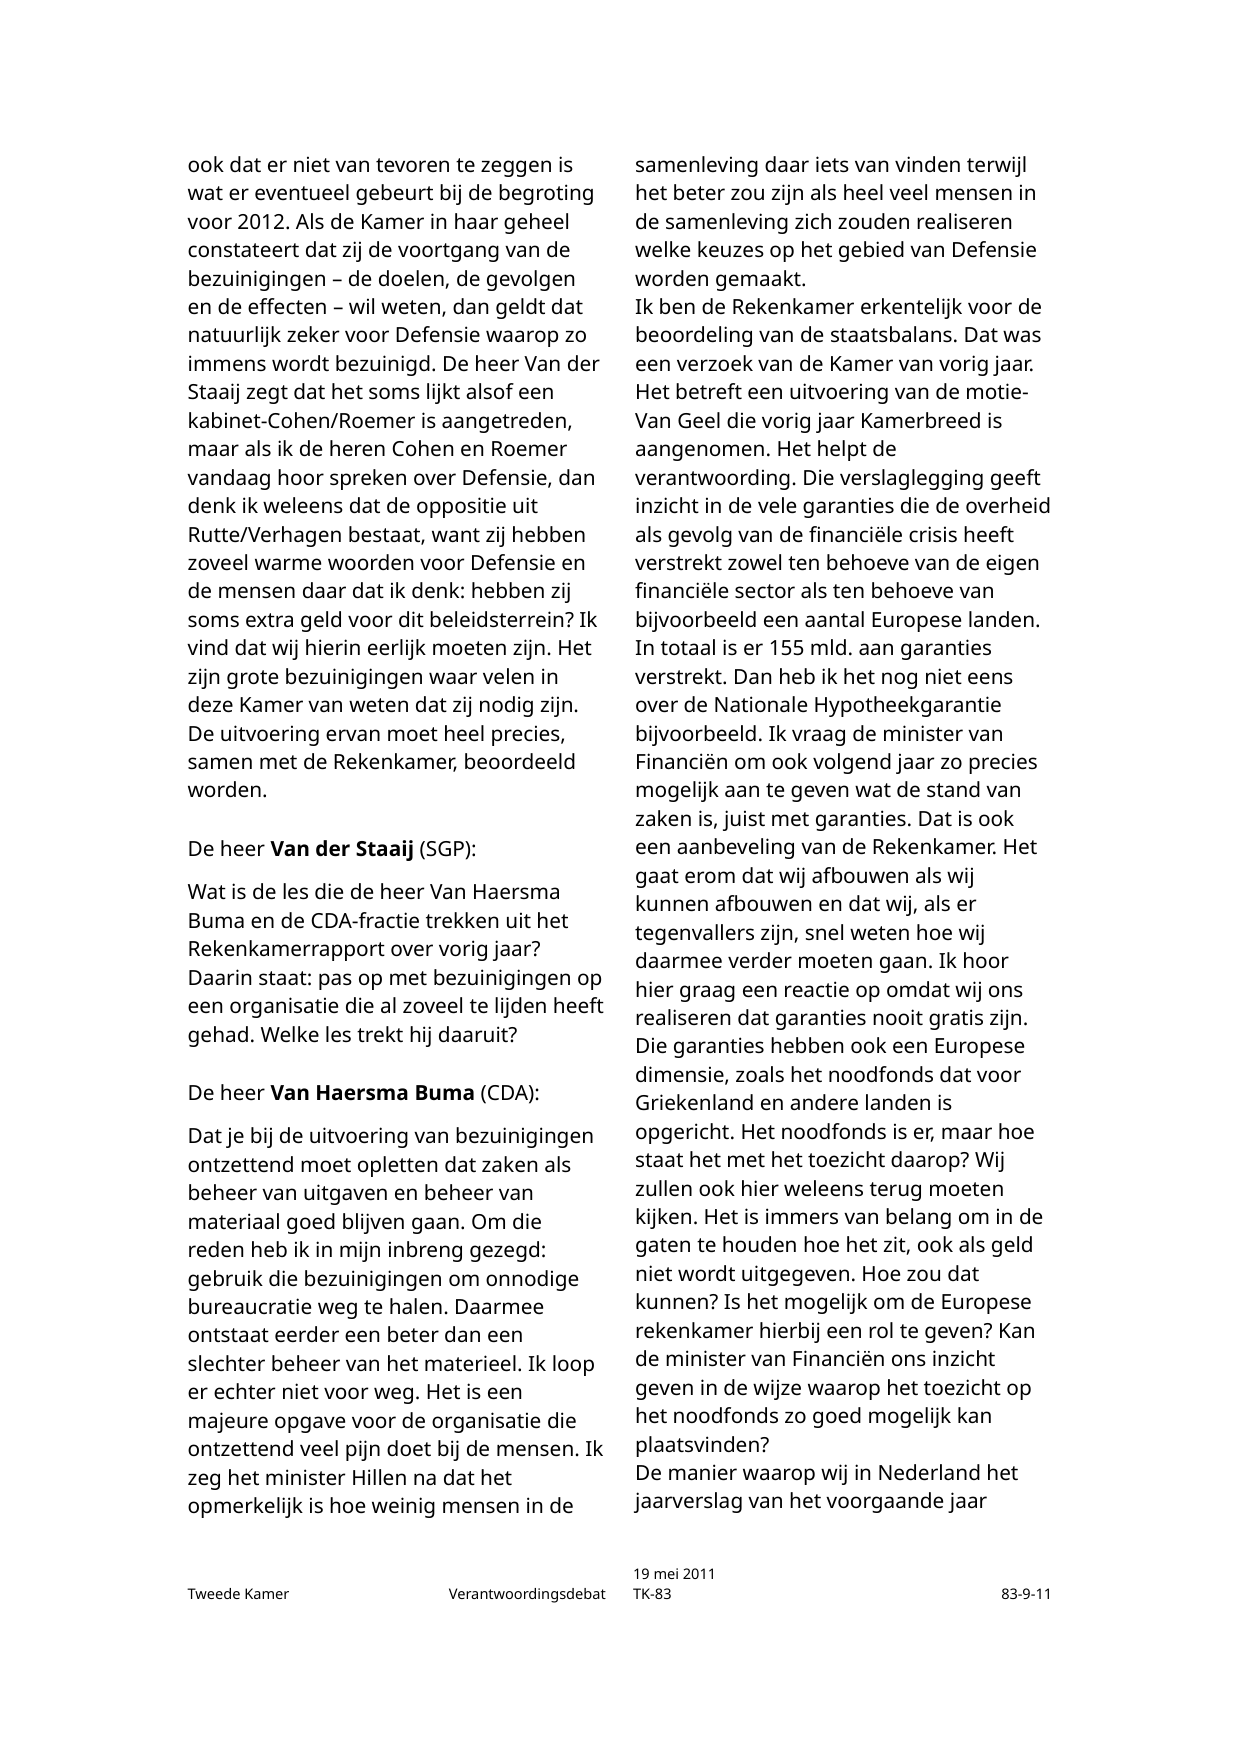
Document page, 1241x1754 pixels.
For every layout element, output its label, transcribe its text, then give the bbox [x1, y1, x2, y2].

text De heer Van Haersma Buma (CDA): [187, 1078, 605, 1107]
text Die garanties hebben ook een Europese dimensie, zoals het noodfonds dat voor Griekenland en andere landen is opgericht. Het noodfonds is er, maar hoe staat het met het toezicht daarop? Wij zullen ook hier weleens terug moeten kijken. Het is immers van belang om in de gaten te houden hoe het zit, ook als geld niet wordt uitgegeven. Hoe zou dat kunnen? Is het mogelijk om de Europese rekenkamer hierbij een rol te geven? Kan de minister van Financiën ons inzicht geven in de wijze waarop het toezicht op het noodfonds zo goed mogelijk kan plaatsvinden? [635, 1032, 1053, 1458]
text Dat je bij de uitvoering van bezuinigingen ontzettend moet opletten dat zaken als beheer van uitgaven en beheer van materiaal goed blijven gaan. Om die reden heb ik in mijn inbreng gezegd: gebruik die bezuinigingen om onnodige bureaucratie weg te halen. Daarmee ontstaat eerder een beter dan een slechter beheer van het materieel. Ik loop er echter niet voor weg. Het is een majeure opgave voor de organisatie die ontzettend veel pijn doet bij de mensen. Ik zeg het minister Hillen na dat het opmerkelijk is hoe weinig mensen in de [187, 1122, 605, 1520]
text ook dat er niet van tevoren te zeggen is wat er eventueel gebeurt bij de begroting voor 2012. Als de Kamer in haar geheel constateert dat zij de voortgang van de bezuinigingen – de doelen, de gevolgen en de effecten – wil weten, dan geldt dat natuurlijk zeker voor Defensie waarop zo immens wordt bezuinigd. De heer Van der Staaij zegt dat het soms lijkt alsof een kabinet-Cohen/Roemer is aangetreden, maar als ik de heren Cohen en Roemer vandaag hoor spreken over Defensie, dan denk ik weleens dat de oppositie uit Rutte/Verhagen bestaat, want zij hebben zoveel warme woorden voor Defensie en de mensen daar dat ik denk: hebben zij soms extra geld voor dit beleidsterrein? Ik vind dat wij hierin eerlijk moeten zijn. Het zijn grote bezuinigingen waar velen in deze Kamer van weten dat zij nodig zijn. De uitvoering ervan moet heel precies, samen met de Rekenkamer, beoordeeld worden. [187, 150, 605, 804]
text De manier waarop wij in Nederland het jaarverslag van het voorgaande jaar [635, 1458, 1053, 1515]
text Wat is de les die de heer Van Haersma Buma en de CDA-fractie trekken uit het Rekenkamerrapport over vorig jaar? Daarin staat: pas op met bezuinigingen op een organisatie die al zoveel te lijden heeft gehad. Welke les trekt hij daaruit? [187, 877, 605, 1048]
text De heer Van der Staaij (SGP): [187, 834, 605, 862]
text Ik ben de Rekenkamer erkentelijk voor de beoordeling van de staatsbalans. Dat was een verzoek van de Kamer van vorig jaar. Het betreft een uitvoering van de motie-Van Geel die vorig jaar Kamerbreed is aangenomen. Het helpt de verantwoording. Die verslaglegging geeft inzicht in de vele garanties die de overheid als gevolg van de financiële crisis heeft verstrekt zowel ten behoeve van de eigen financiële sector als ten behoeve van bijvoorbeeld een aantal Europese landen. In totaal is er 155 mld. aan garanties verstrekt. Dan heb ik het nog niet eens over de Nationale Hypotheekgarantie bijvoorbeeld. Ik vraag de minister van Financiën om ook volgend jaar zo precies mogelijk aan te geven wat de stand van zaken is, juist met garanties. Dat is ook een aanbeveling van de Rekenkamer. Het gaat erom dat wij afbouwen als wij kunnen afbouwen en dat wij, als er tegenvallers zijn, snel weten hoe wij daarmee verder moeten gaan. Ik hoor hier graag een reactie op omdat wij ons realiseren dat garanties nooit gratis zijn. [635, 292, 1053, 1032]
text samenleving daar iets van vinden terwijl het beter zou zijn als heel veel mensen in de samenleving zich zouden realiseren welke keuzes op het gebied van Defensie worden gemaakt. [635, 150, 1053, 292]
